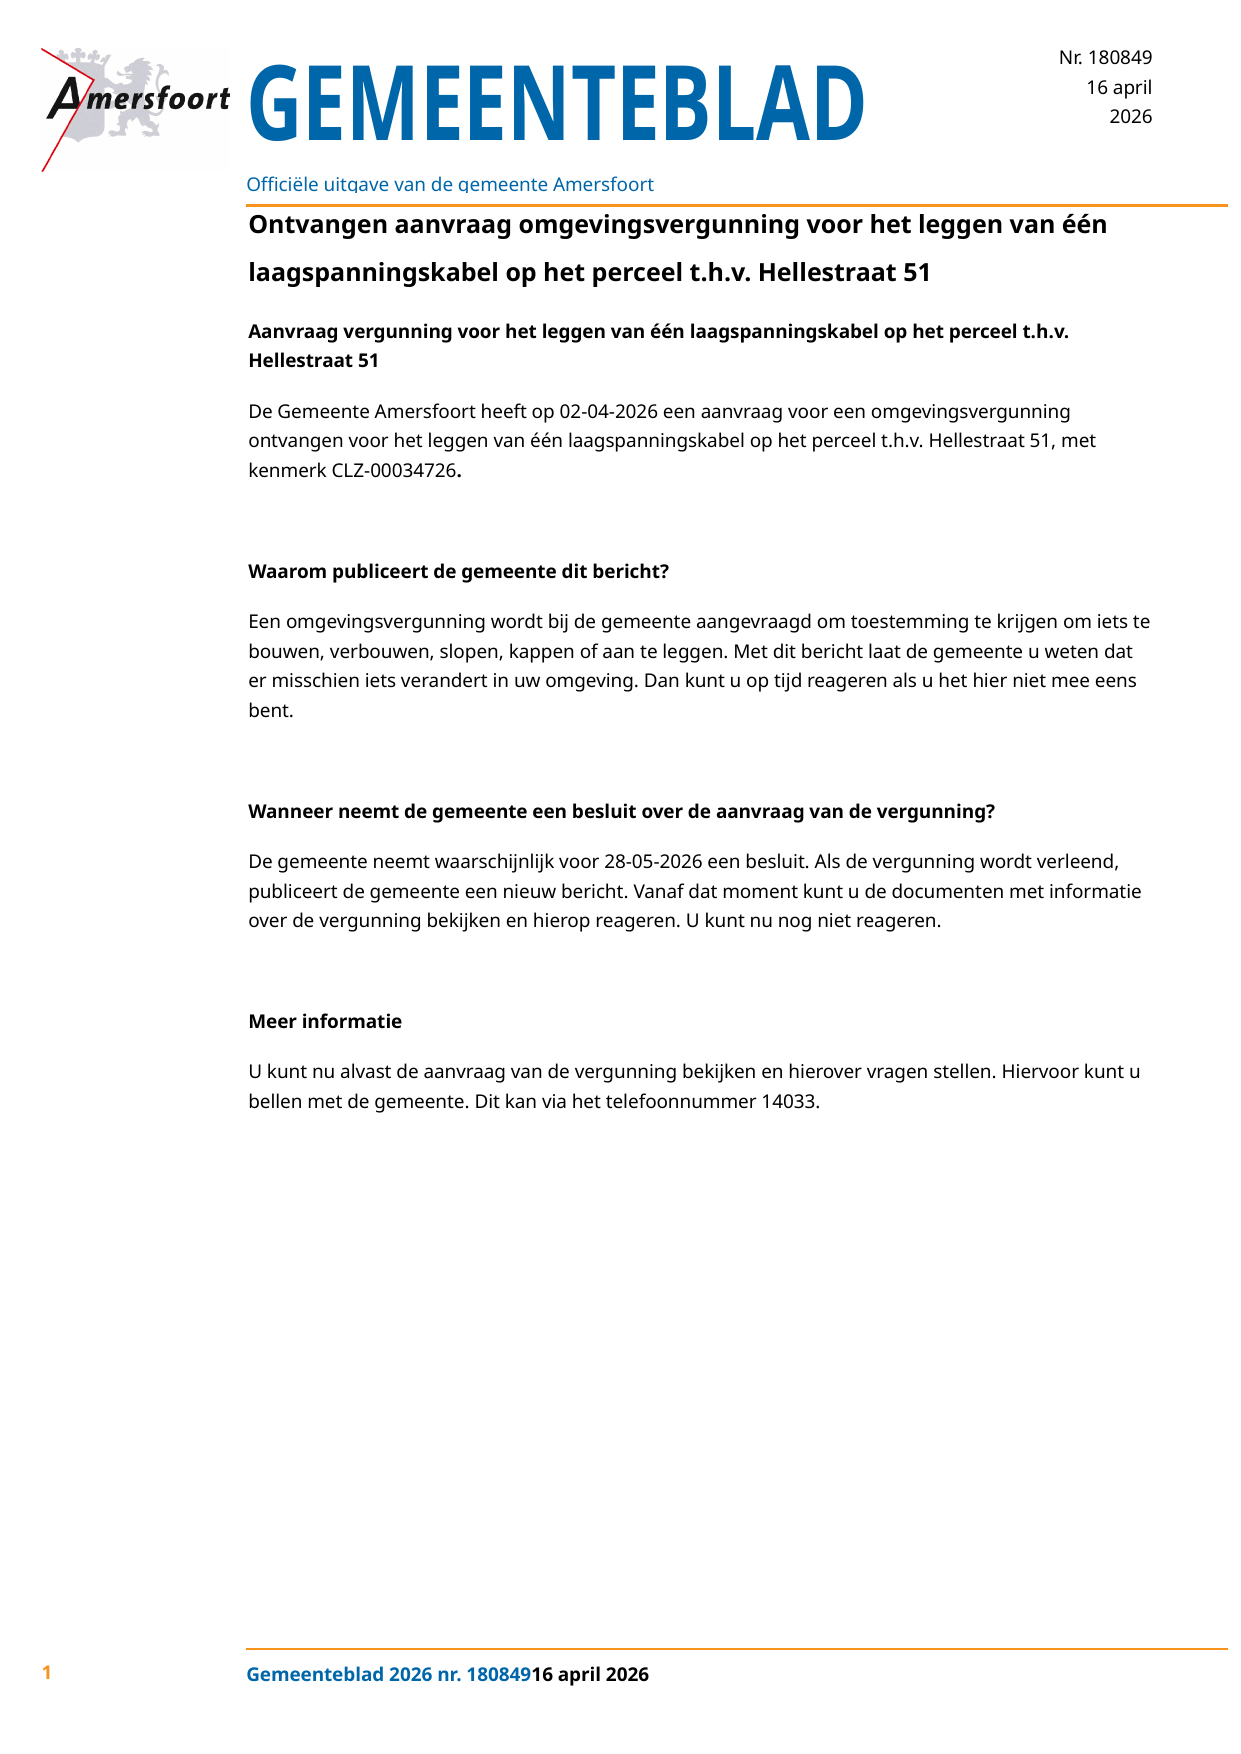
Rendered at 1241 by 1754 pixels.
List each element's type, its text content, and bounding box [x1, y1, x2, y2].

text Ontvangen aanvraag omgevingsvergunning voor het leggen van één laagspanningskabel op het perceel t.h.v. Hellestraat 51 [248, 207, 1152, 288]
text Aanvraag vergunning voor het leggen van één laagspanningskabel op het perceel t.h.v. Hellestraat 51 [248, 318, 1152, 373]
picture [41, 47, 231, 172]
text De Gemeente Amersfoort heeft op 02-04-2026 een aanvraag voor een omgevingsvergunning ontvangen voor het leggen van één laagspanningskabel op het perceel t.h.v. Hellestraat 51, met kenmerk CLZ-00034726. [248, 398, 1152, 483]
text U kunt nu alvast de aanvraag van de vergunning bekijken en hierover vragen stellen. Hiervoor kunt u bellen met de gemeente. Dit kan via het telefoonnummer 14033. [248, 1059, 1152, 1114]
text Waarom publiceert de gemeente dit bericht? [248, 558, 1152, 584]
text Een omgevingsvergunning wordt bij de gemeente aangevraagd om toestemming te krijgen om iets te bouwen, verbouwen, slopen, kappen of aan te leggen. Met dit bericht laat de gemeente u weten dat er misschien iets verandert in uw omgeving. Dan kunt u op tijd reageren als u het hier niet mee eens bent. [248, 608, 1152, 723]
text De gemeente neemt waarschijnlijk voor 28-05-2026 een besluit. Als de vergunning wordt verleend, publiceert de gemeente een nieuw bericht. Vanaf dat moment kunt u de documenten met informatie over de vergunning bekijken en hierop reageren. U kunt nu nog niet reageren. [248, 848, 1152, 933]
text Wanneer neemt de gemeente een besluit over de aanvraag van de vergunning? [248, 798, 1152, 824]
text Meer informatie [248, 1008, 1152, 1034]
